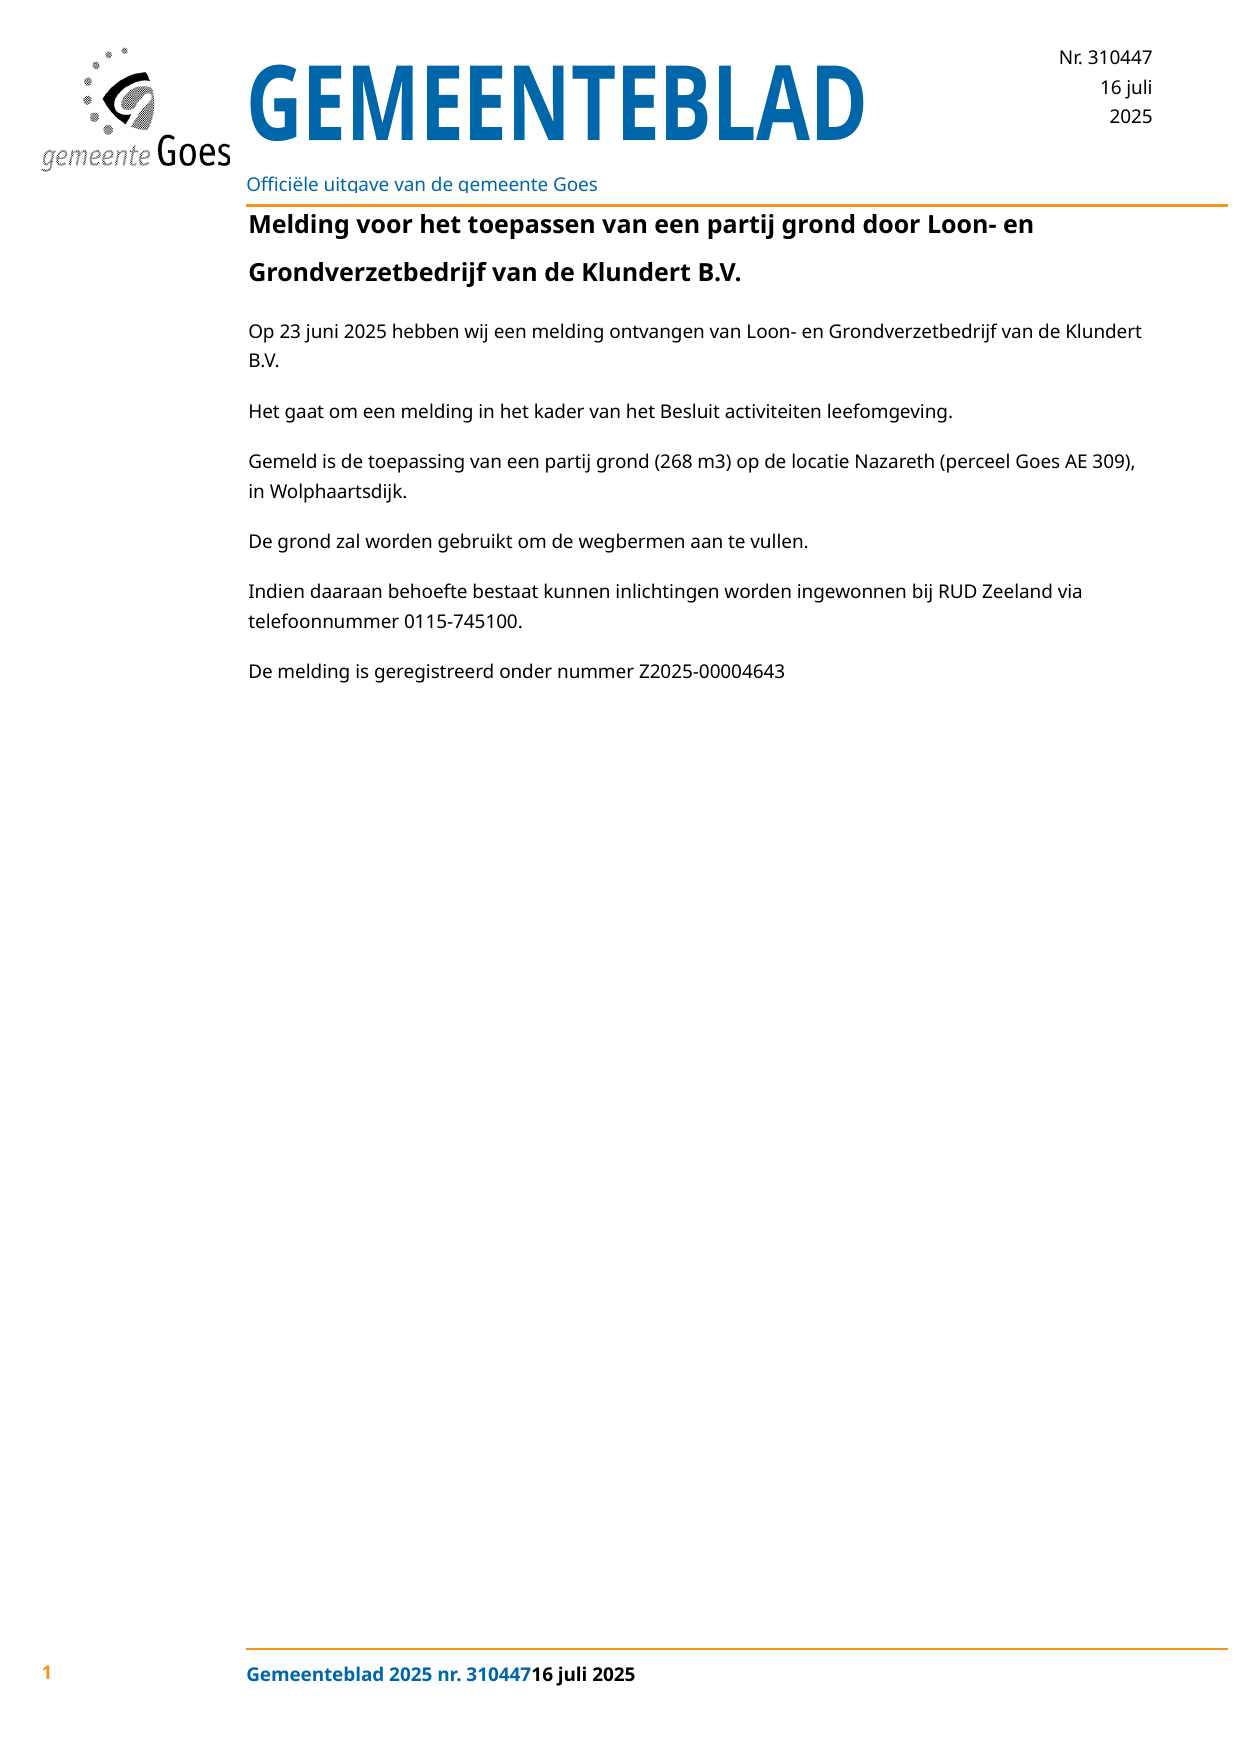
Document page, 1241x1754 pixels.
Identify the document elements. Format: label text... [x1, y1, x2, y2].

picture [41, 47, 231, 172]
text Op 23 juni 2025 hebben wij een melding ontvangen van Loon- en Grondverzetbedrijf van de Klundert B.V. [248, 318, 1152, 373]
text De melding is geregistreerd onder nummer Z2025-00004643 [248, 659, 1152, 684]
text Het gaat om een melding in het kader van het Besluit activiteiten leefomgeving. [248, 398, 1152, 424]
text Melding voor het toepassen van een partij grond door Loon- en Grondverzetbedrijf van de Klundert B.V. [248, 207, 1152, 288]
text De grond zal worden gebruikt om de wegbermen aan te vullen. [248, 528, 1152, 554]
text Gemeld is de toepassing van een partij grond (268 m3) op de locatie Nazareth (perceel Goes AE 309), in Wolphaartsdijk. [248, 448, 1152, 504]
text Indien daaraan behoefte bestaat kunnen inlichtingen worden ingewonnen bij RUD Zeeland via telefoonnummer 0115-745100. [248, 579, 1152, 634]
